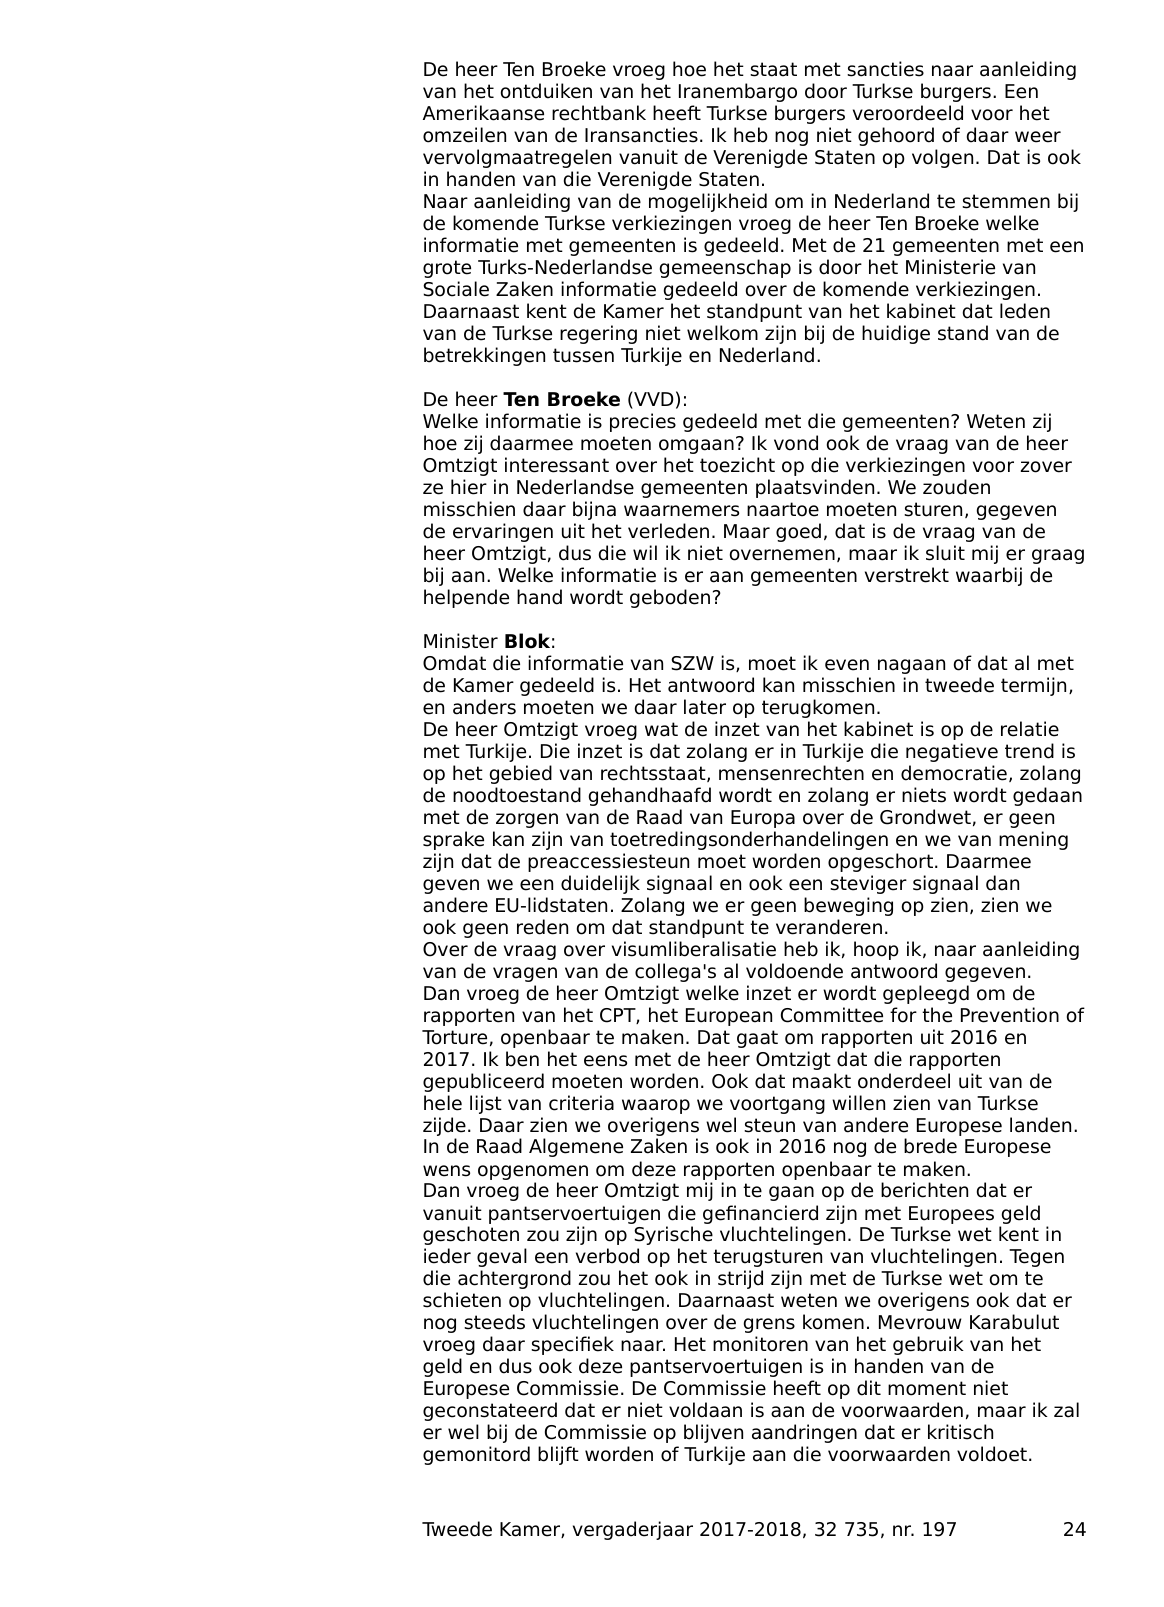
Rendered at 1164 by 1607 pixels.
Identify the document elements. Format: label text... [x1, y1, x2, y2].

text Dan vroeg de heer Omtzigt welke inzet er wordt gepleegd om de rapporten van het CPT, het European Committee for the Prevention of Torture, openbaar te maken. Dat gaat om rapporten uit 2016 en 2017. Ik ben het eens met de heer Omtzigt dat die rapporten gepubliceerd moeten worden. Ook dat maakt onderdeel uit van de hele lijst van criteria waarop we voortgang willen zien van Turkse zijde. Daar zien we overigens wel steun van andere Europese landen. In de Raad Algemene Zaken is ook in 2016 nog de brede Europese wens opgenomen om deze rapporten openbaar te maken. [422, 983, 1087, 1180]
text Dan vroeg de heer Omtzigt mij in te gaan op de berichten dat er vanuit pantservoertuigen die gefinancierd zijn met Europees geld geschoten zou zijn op Syrische vluchtelingen. De Turkse wet kent in ieder geval een verbod op het terugsturen van vluchtelingen. Tegen die achtergrond zou het ook in strijd zijn met de Turkse wet om te schieten op vluchtelingen. Daarnaast weten we overigens ook dat er nog steeds vluchtelingen over de grens komen. Mevrouw Karabulut vroeg daar specifiek naar. Het monitoren van het gebruik van het geld en dus ook deze pantservoertuigen is in handen van de Europese Commissie. De Commissie heeft op dit moment niet geconstateerd dat er niet voldaan is aan de voorwaarden, maar ik zal er wel bij de Commissie op blijven aandringen dat er kritisch gemonitord blijft worden of Turkije aan die voorwaarden voldoet. [422, 1180, 1087, 1466]
text De heer Ten Broeke (VVD): [422, 389, 1087, 411]
text Welke informatie is precies gedeeld met die gemeenten? Weten zij hoe zij daarmee moeten omgaan? Ik vond ook de vraag van de heer Omtzigt interessant over het toezicht op die verkiezingen voor zover ze hier in Nederlandse gemeenten plaatsvinden. We zouden misschien daar bijna waarnemers naartoe moeten sturen, gegeven de ervaringen uit het verleden. Maar goed, dat is de vraag van de heer Omtzigt, dus die wil ik niet overnemen, maar ik sluit mij er graag bij aan. Welke informatie is er aan gemeenten verstrekt waarbij de helpende hand wordt geboden? [422, 411, 1087, 609]
text Minister Blok: [422, 631, 1087, 653]
text De heer Ten Broeke vroeg hoe het staat met sancties naar aanleiding van het ontduiken van het Iranembargo door Turkse burgers. Een Amerikaanse rechtbank heeft Turkse burgers veroordeeld voor het omzeilen van de Iransancties. Ik heb nog niet gehoord of daar weer vervolgmaatregelen vanuit de Verenigde Staten op volgen. Dat is ook in handen van die Verenigde Staten. [422, 59, 1087, 191]
text De heer Omtzigt vroeg wat de inzet van het kabinet is op de relatie met Turkije. Die inzet is dat zolang er in Turkije die negatieve trend is op het gebied van rechtsstaat, mensenrechten en democratie, zolang de noodtoestand gehandhaafd wordt en zolang er niets wordt gedaan met de zorgen van de Raad van Europa over de Grondwet, er geen sprake kan zijn van toetredingsonderhandelingen en we van mening zijn dat de preaccessiesteun moet worden opgeschort. Daarmee geven we een duidelijk signaal en ook een steviger signaal dan andere EU-lidstaten. Zolang we er geen beweging op zien, zien we ook geen reden om dat standpunt te veranderen. [422, 719, 1087, 939]
text Omdat die informatie van SZW is, moet ik even nagaan of dat al met de Kamer gedeeld is. Het antwoord kan misschien in tweede termijn, en anders moeten we daar later op terugkomen. [422, 653, 1087, 719]
text Over de vraag over visumliberalisatie heb ik, hoop ik, naar aanleiding van de vragen van de collega's al voldoende antwoord gegeven. [422, 939, 1087, 983]
text Naar aanleiding van de mogelijkheid om in Nederland te stemmen bij de komende Turkse verkiezingen vroeg de heer Ten Broeke welke informatie met gemeenten is gedeeld. Met de 21 gemeenten met een grote Turks-Nederlandse gemeenschap is door het Ministerie van Sociale Zaken informatie gedeeld over de komende verkiezingen. Daarnaast kent de Kamer het standpunt van het kabinet dat leden van de Turkse regering niet welkom zijn bij de huidige stand van de betrekkingen tussen Turkije en Nederland. [422, 191, 1087, 367]
